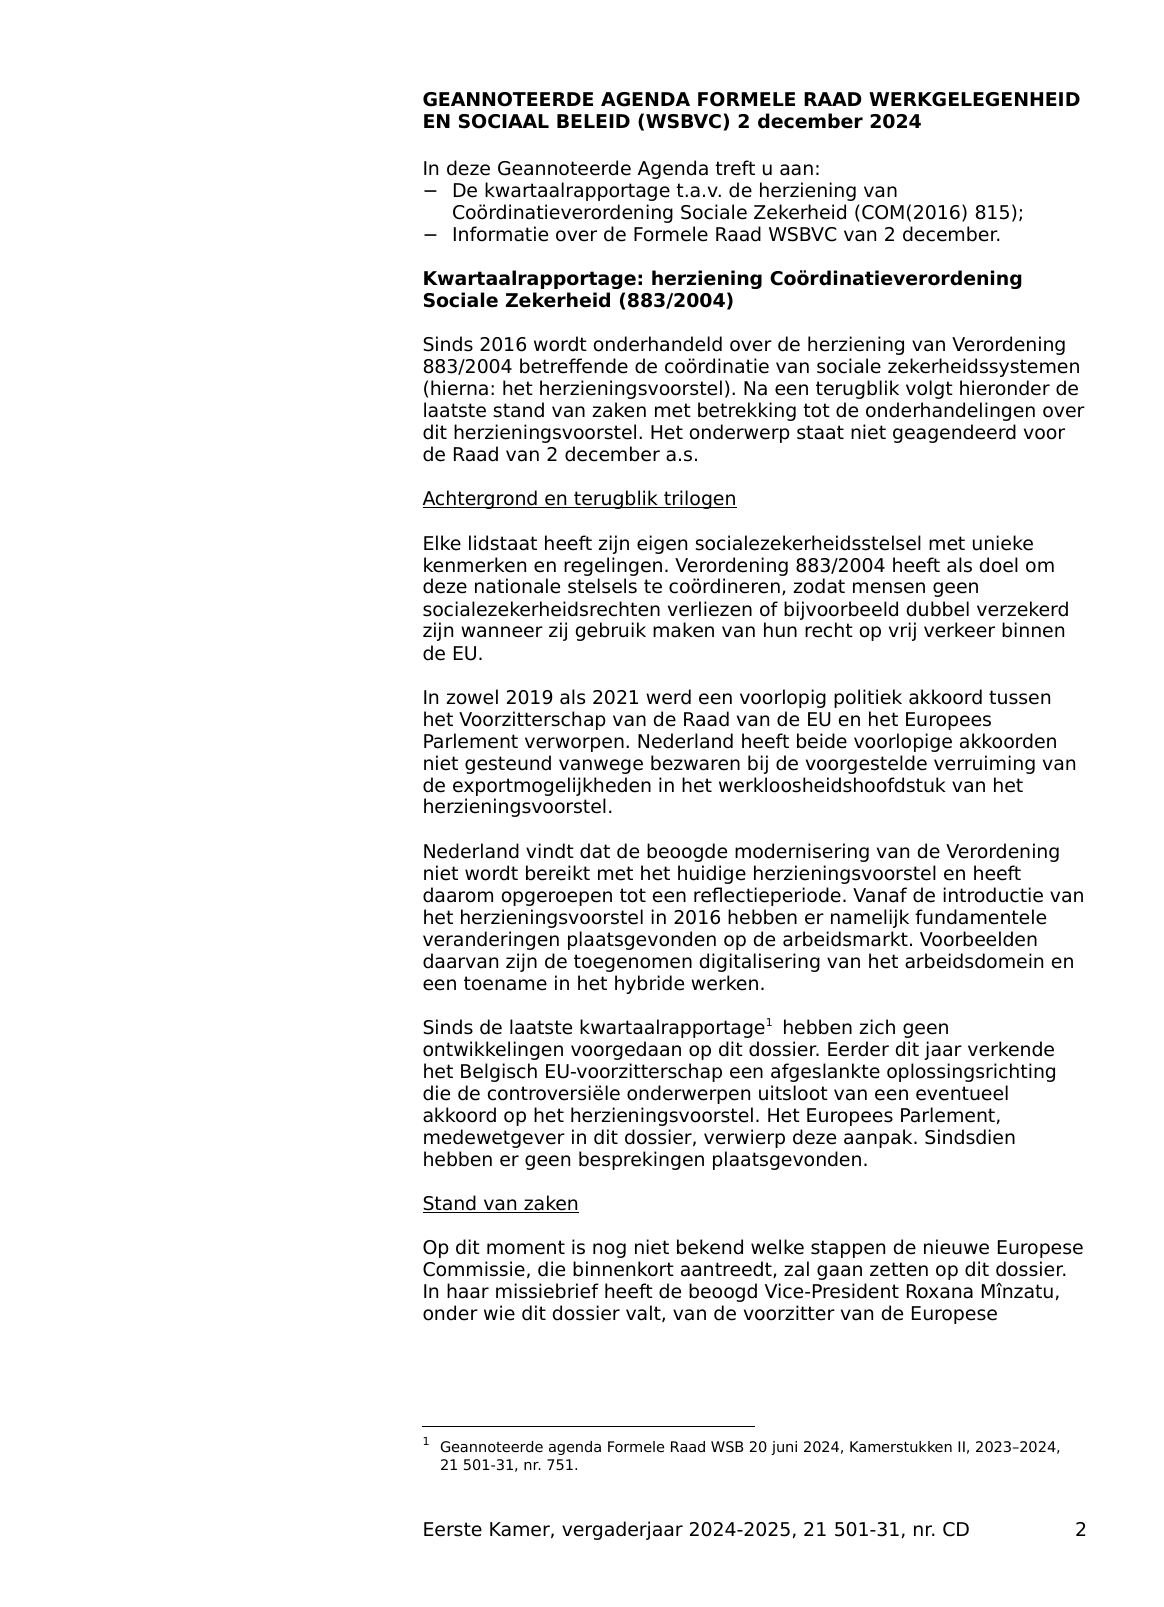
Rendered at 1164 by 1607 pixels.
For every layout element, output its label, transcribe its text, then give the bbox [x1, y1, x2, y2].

text Op dit moment is nog niet bekend welke stappen de nieuwe Europese Commissie, die binnenkort aantreedt, zal gaan zetten op dit dossier. In haar missiebrief heeft de beoogd Vice-President Roxana Mînzatu, onder wie dit dossier valt, van de voorzitter van de Europese [422, 1237, 1087, 1325]
text Sinds de laatste kwartaalrapportage hebben zich geen ontwikkelingen voorgedaan op dit dossier. Eerder dit jaar verkende het Belgisch EU-voorzitterschap een afgeslankte oplossingsrichting die de controversiële onderwerpen uitsloot van een eventueel akkoord op het herzieningsvoorstel. Het Europees Parlement, medewetgever in dit dossier, verwierp deze aanpak. Sindsdien hebben er geen besprekingen plaatsgevonden. [422, 1017, 1087, 1171]
subtitle Achtergrond en terugblik trilogen [422, 488, 1087, 510]
subtitle GEANNOTEERDE AGENDA FORMELE RAAD WERKGELEGENHEID EN SOCIAAL BELEID (WSBVC) 2 december 2024 [422, 89, 1087, 133]
text In deze Geannoteerde Agenda treft u aan: [422, 158, 1087, 180]
text Sinds 2016 wordt onderhandeld over de herziening van Verordening 883/2004 betreffende de coördinatie van sociale zekerheidssystemen (hierna: het herzieningsvoorstel). Na een terugblik volgt hieronder de laatste stand van zaken met betrekking tot de onderhandelingen over dit herzieningsvoorstel. Het onderwerp staat niet geagendeerd voor de Raad van 2 december a.s. [422, 334, 1087, 466]
text Nederland vindt dat de beoogde modernisering van de Verordening niet wordt bereikt met het huidige herzieningsvoorstel en heeft daarom opgeroepen tot een reflectieperiode. Vanaf de introductie van het herzieningsvoorstel in 2016 hebben er namelijk fundamentele veranderingen plaatsgevonden op de arbeidsmarkt. Voorbeelden daarvan zijn de toegenomen digitalisering van het arbeidsdomein en een toename in het hybride werken. [422, 841, 1087, 994]
text Geannoteerde agenda Formele Raad WSB 20 juni 2024, Kamerstukken II, 2023–2024, 21 501-31, nr. 751. [422, 1435, 1087, 1474]
subtitle Kwartaalrapportage: herziening Coördinatieverordening Sociale Zekerheid (883/2004) [422, 268, 1087, 312]
subtitle Stand van zaken [422, 1193, 1087, 1215]
text − De kwartaalrapportage t.a.v. de herziening van Coördinatieverordening Sociale Zekerheid (COM(2016) 815); [422, 180, 1087, 224]
text − Informatie over de Formele Raad WSBVC van 2 december. [422, 224, 1087, 246]
text Elke lidstaat heeft zijn eigen socialezekerheidsstelsel met unieke kenmerken en regelingen. Verordening 883/2004 heeft als doel om deze nationale stelsels te coördineren, zodat mensen geen socialezekerheidsrechten verliezen of bijvoorbeeld dubbel verzekerd zijn wanneer zij gebruik maken van hun recht op vrij verkeer binnen de EU. [422, 532, 1087, 664]
text In zowel 2019 als 2021 werd een voorlopig politiek akkoord tussen het Voorzitterschap van de Raad van de EU en het Europees Parlement verworpen. Nederland heeft beide voorlopige akkoorden niet gesteund vanwege bezwaren bij de voorgestelde verruiming van de exportmogelijkheden in het werkloosheidshoofdstuk van het herzieningsvoorstel. [422, 687, 1087, 818]
